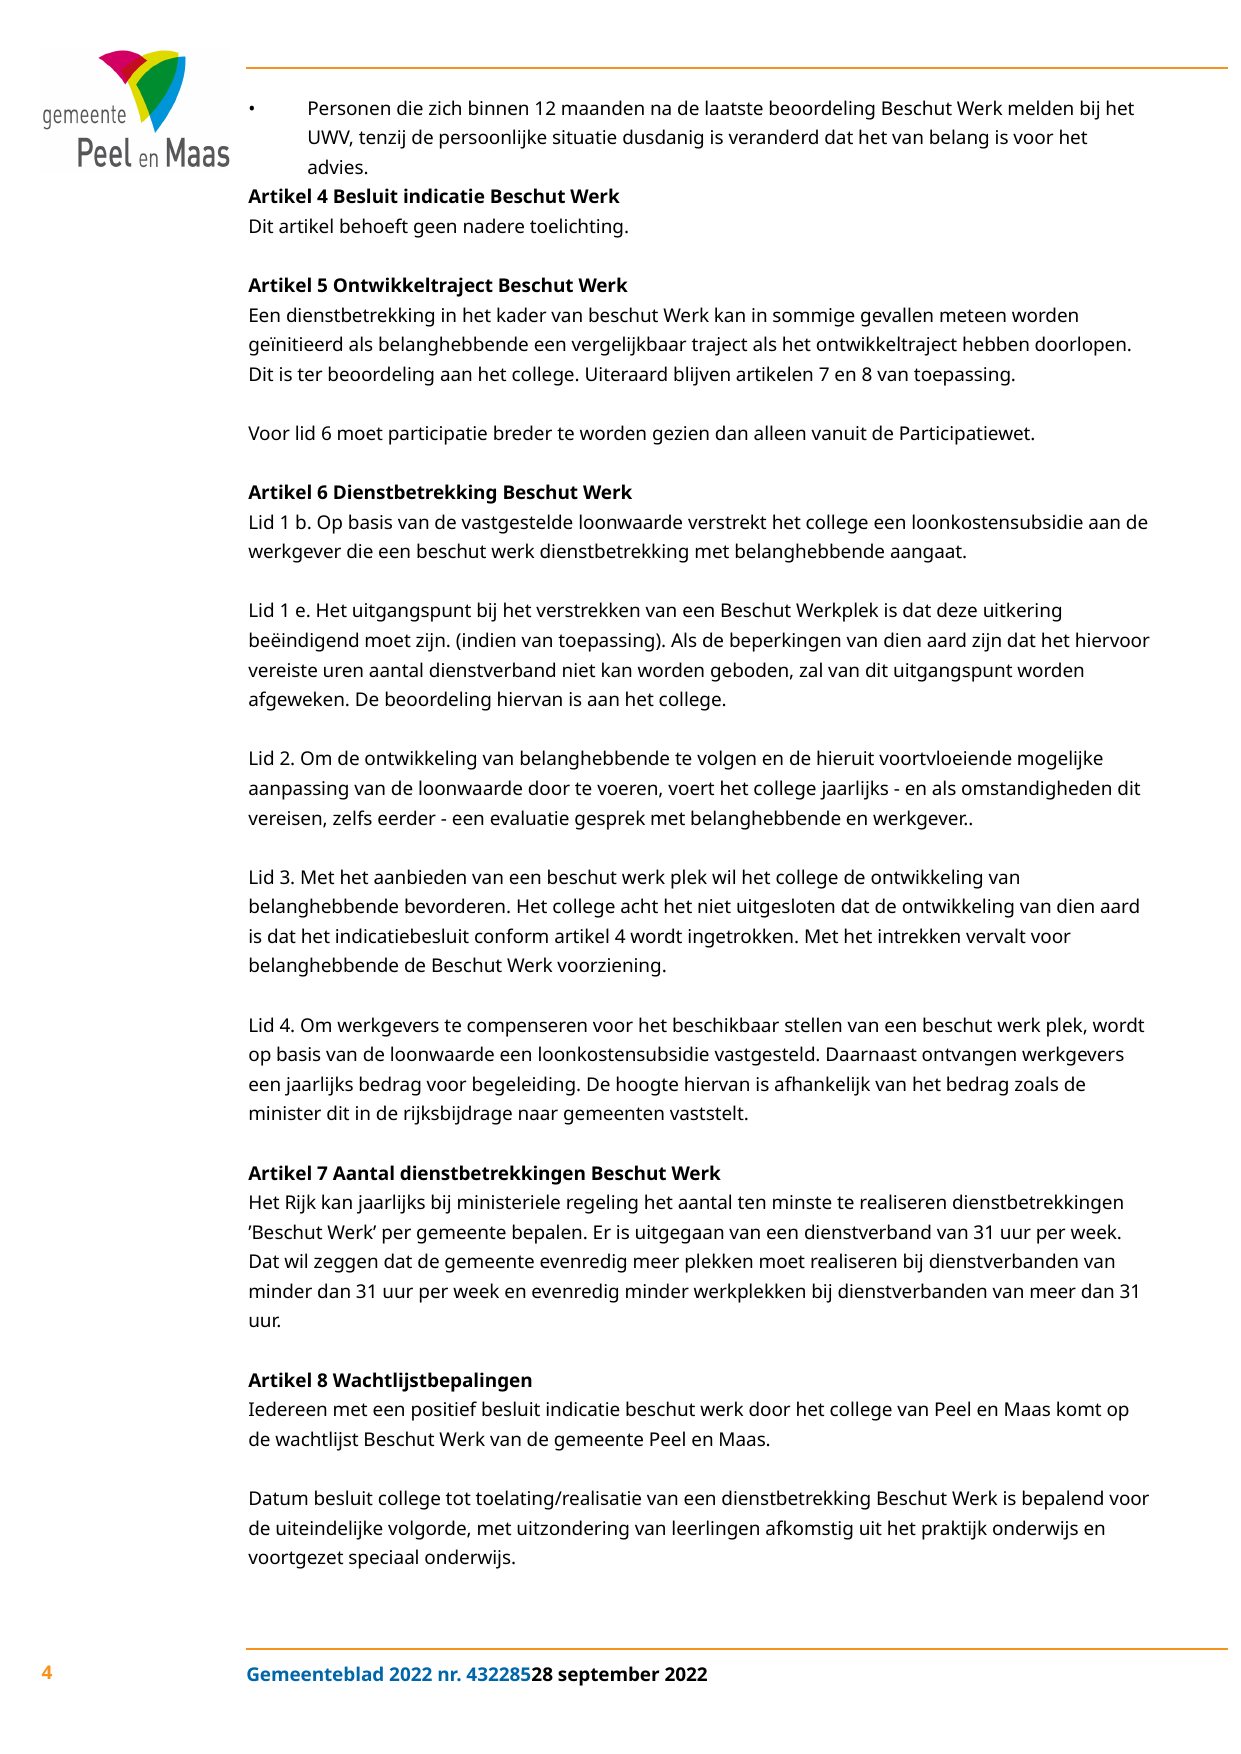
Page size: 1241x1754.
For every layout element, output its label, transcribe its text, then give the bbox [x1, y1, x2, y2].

text Dit artikel behoeft geen nadere toelichting. [248, 213, 1152, 239]
text Lid 1 b. Op basis van de vastgestelde loonwaarde verstrekt het college een loonkostensubsidie aan de werkgever die een beschut werk dienstbetrekking met belanghebbende aangaat. [248, 509, 1152, 564]
text Lid 4. Om werkgevers te compenseren voor het beschikbaar stellen van een beschut werk plek, wordt op basis van de loonwaarde een loonkostensubsidie vastgesteld. Daarnaast ontvangen werkgevers een jaarlijks bedrag voor begeleiding. De hoogte hiervan is afhankelijk van het bedrag zoals de minister dit in de rijksbijdrage naar gemeenten vaststelt. [248, 1012, 1152, 1126]
picture [41, 47, 231, 172]
text Artikel 5 Ontwikkeltraject Beschut Werk [248, 272, 1152, 298]
text Het Rijk kan jaarlijks bij ministeriele regeling het aantal ten minste te realiseren dienstbetrekkingen ’Beschut Werk’ per gemeente bepalen. Er is uitgegaan van een dienstverband van 31 uur per week. Dat wil zeggen dat de gemeente evenredig meer plekken moet realiseren bij dienstverbanden van minder dan 31 uur per week en evenredig minder werkplekken bij dienstverbanden van meer dan 31 uur. [248, 1189, 1152, 1333]
text Lid 2. Om de ontwikkeling van belanghebbende te volgen en de hieruit voortvloeiende mogelijke aanpassing van de loonwaarde door te voeren, voert het college jaarlijks - en als omstandigheden dit vereisen, zelfs eerder - een evaluatie gesprek met belanghebbende en werkgever.. [248, 746, 1152, 831]
text Artikel 8 Wachtlijstbepalingen [248, 1367, 1152, 1393]
text Iedereen met een positief besluit indicatie beschut werk door het college van Peel en Maas komt op de wachtlijst Beschut Werk van de gemeente Peel en Maas. [248, 1396, 1152, 1452]
text Lid 1 e. Het uitgangspunt bij het verstrekken van een Beschut Werkplek is dat deze uitkering beëindigend moet zijn. (indien van toepassing). Als de beperkingen van dien aard zijn dat het hiervoor vereiste uren aantal dienstverband niet kan worden geboden, zal van dit uitgangspunt worden afgeweken. De beoordeling hiervan is aan het college. [248, 598, 1152, 712]
text Voor lid 6 moet participatie breder te worden gezien dan alleen vanuit de Participatiewet. [248, 420, 1152, 446]
text Een dienstbetrekking in het kader van beschut Werk kan in sommige gevallen meteen worden geïnitieerd als belanghebbende een vergelijkbaar traject als het ontwikkeltraject hebben doorlopen. Dit is ter beoordeling aan het college. Uiteraard blijven artikelen 7 en 8 van toepassing. [248, 302, 1152, 387]
list Personen die zich binnen 12 maanden na de laatste beoordeling Beschut Werk melden bij het UWV, tenzij de persoonlijke situatie dusdanig is veranderd dat het van belang is voor het advies. [248, 95, 1152, 180]
text Artikel 7 Aantal dienstbetrekkingen Beschut Werk [248, 1160, 1152, 1186]
text Datum besluit college tot toelating/realisatie van een dienstbetrekking Beschut Werk is bepalend voor de uiteindelijke volgorde, met uitzondering van leerlingen afkomstig uit het praktijk onderwijs en voortgezet speciaal onderwijs. [248, 1485, 1152, 1570]
text Artikel 4 Besluit indicatie Beschut Werk [248, 183, 1152, 209]
text Lid 3. Met het aanbieden van een beschut werk plek wil het college de ontwikkeling van belanghebbende bevorderen. Het college acht het niet uitgesloten dat de ontwikkeling van dien aard is dat het indicatiebesluit conform artikel 4 wordt ingetrokken. Met het intrekken vervalt voor belanghebbende de Beschut Werk voorziening. [248, 864, 1152, 978]
text Artikel 6 Dienstbetrekking Beschut Werk [248, 479, 1152, 505]
